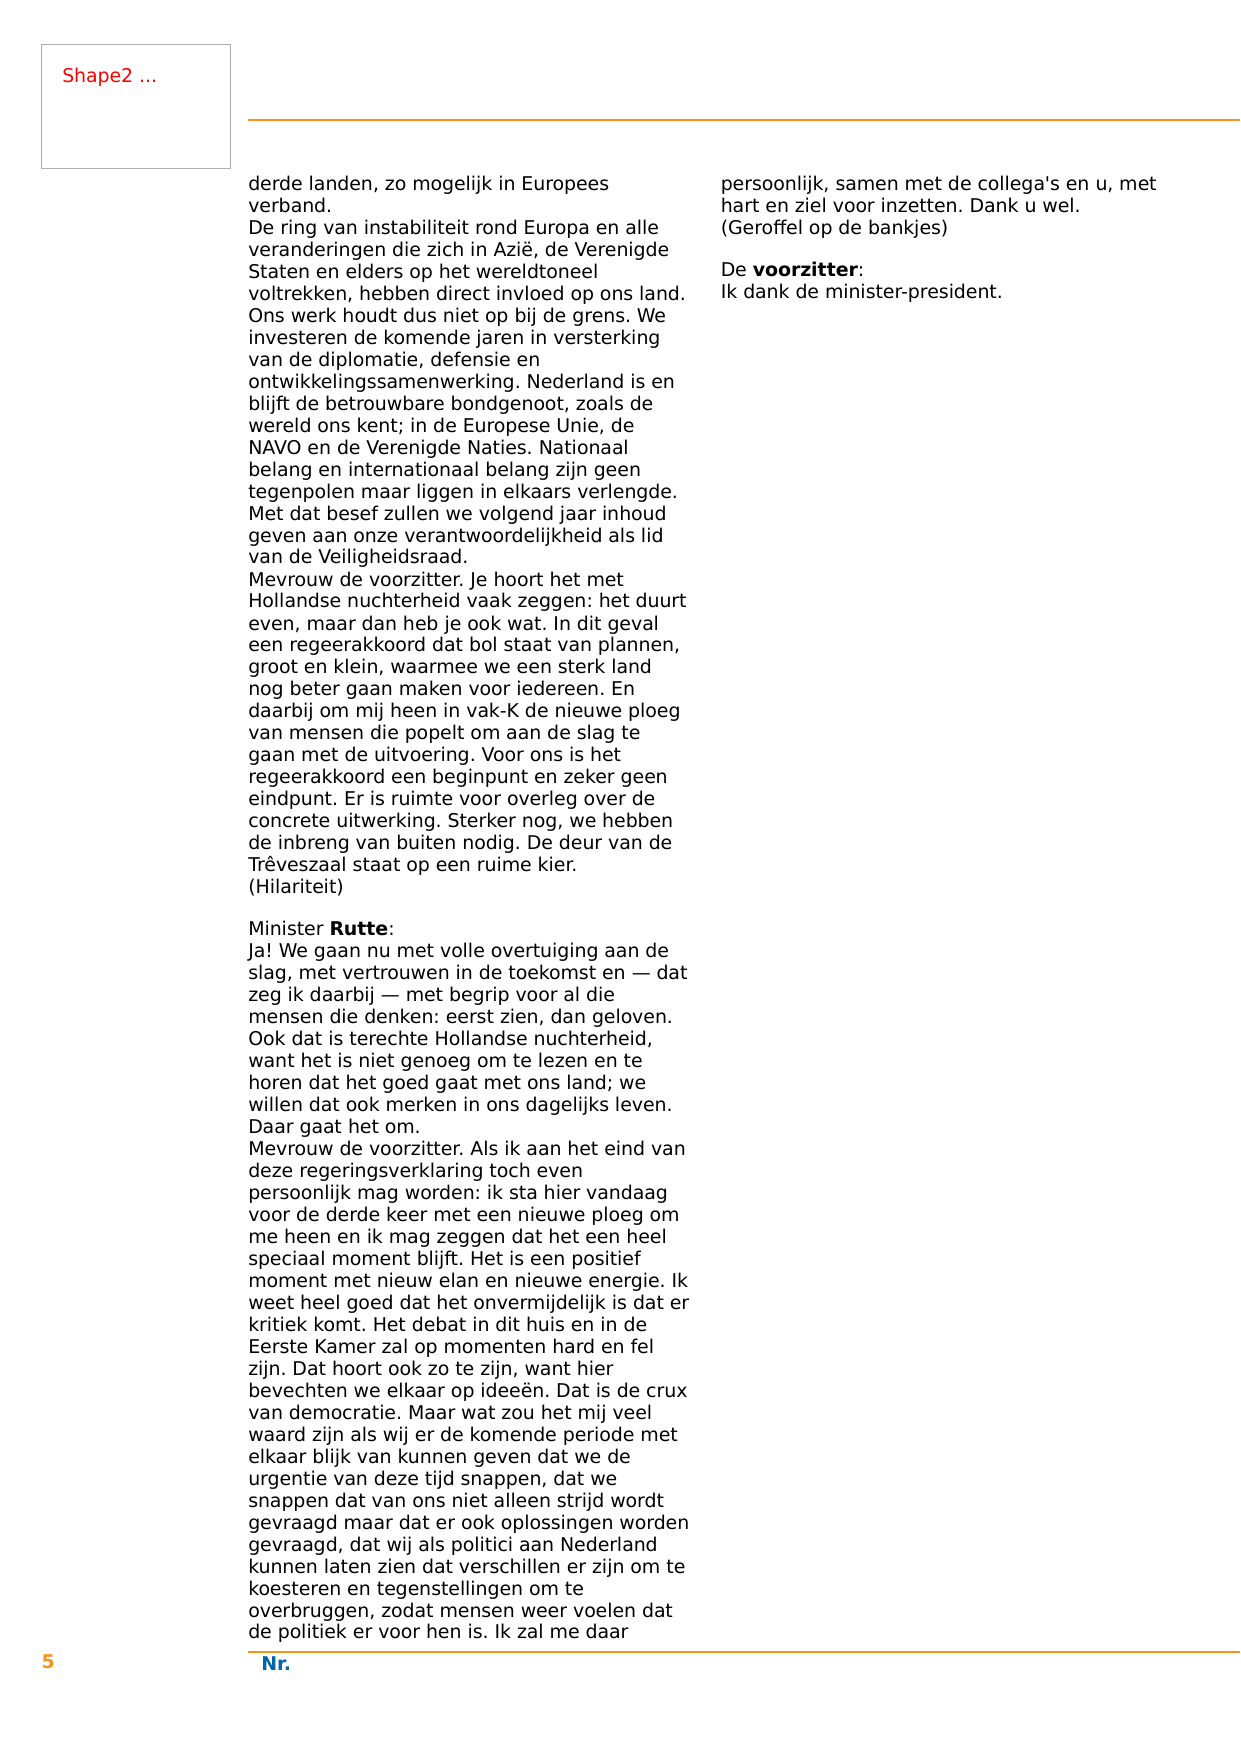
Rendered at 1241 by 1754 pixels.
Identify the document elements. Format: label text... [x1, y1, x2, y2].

text derde landen, zo mogelijk in Europees verband. [248, 173, 691, 217]
text Minister Rutte: [248, 918, 691, 940]
text persoonlijk, samen met de collega's en u, met hart en ziel voor inzetten. Dank u wel. [721, 173, 1163, 217]
text (Hilariteit) [248, 876, 691, 898]
text Mevrouw de voorzitter. Je hoort het met Hollandse nuchterheid vaak zeggen: het duurt even, maar dan heb je ook wat. In dit geval een regeerakkoord dat bol staat van plannen, groot en klein, waarmee we een sterk land nog beter gaan maken voor iedereen. En daarbij om mij heen in vak-K de nieuwe ploeg van mensen die popelt om aan de slag te gaan met de uitvoering. Voor ons is het regeerakkoord een beginpunt en zeker geen eindpunt. Er is ruimte voor overleg over de concrete uitwerking. Sterker nog, we hebben de inbreng van buiten nodig. De deur van de Trêveszaal staat op een ruime kier. [248, 568, 691, 876]
text De ring van instabiliteit rond Europa en alle veranderingen die zich in Azië, de Verenigde Staten en elders op het wereldtoneel voltrekken, hebben direct invloed op ons land. Ons werk houdt dus niet op bij de grens. We investeren de komende jaren in versterking van de diplomatie, defensie en ontwikkelingssamenwerking. Nederland is en blijft de betrouwbare bondgenoot, zoals de wereld ons kent; in de Europese Unie, de NAVO en de Verenigde Naties. Nationaal belang en internationaal belang zijn geen tegenpolen maar liggen in elkaars verlengde. Met dat besef zullen we volgend jaar inhoud geven aan onze verantwoordelijkheid als lid van de Veiligheidsraad. [248, 217, 691, 568]
text De voorzitter: [721, 259, 1163, 281]
text Ik dank de minister-president. [721, 281, 1163, 303]
text Mevrouw de voorzitter. Als ik aan het eind van deze regeringsverklaring toch even persoonlijk mag worden: ik sta hier vandaag voor de derde keer met een nieuwe ploeg om me heen en ik mag zeggen dat het een heel speciaal moment blijft. Het is een positief moment met nieuw elan en nieuwe energie. Ik weet heel goed dat het onvermijdelijk is dat er kritiek komt. Het debat in dit huis en in de Eerste Kamer zal op momenten hard en fel zijn. Dat hoort ook zo te zijn, want hier bevechten we elkaar op ideeën. Dat is de crux van democratie. Maar wat zou het mij veel waard zijn als wij er de komende periode met elkaar blijk van kunnen geven dat we de urgentie van deze tijd snappen, dat we snappen dat van ons niet alleen strijd wordt gevraagd maar dat er ook oplossingen worden gevraagd, dat wij als politici aan Nederland kunnen laten zien dat verschillen er zijn om te koesteren en tegenstellingen om te overbruggen, zodat mensen weer voelen dat de politiek er voor hen is. Ik zal me daar [248, 1138, 691, 1643]
text Ja! We gaan nu met volle overtuiging aan de slag, met vertrouwen in de toekomst en — dat zeg ik daarbij — met begrip voor al die mensen die denken: eerst zien, dan geloven. Ook dat is terechte Hollandse nuchterheid, want het is niet genoeg om te lezen en te horen dat het goed gaat met ons land; we willen dat ook merken in ons dagelijks leven. Daar gaat het om. [248, 940, 691, 1138]
text (Geroffel op de bankjes) [721, 217, 1163, 239]
